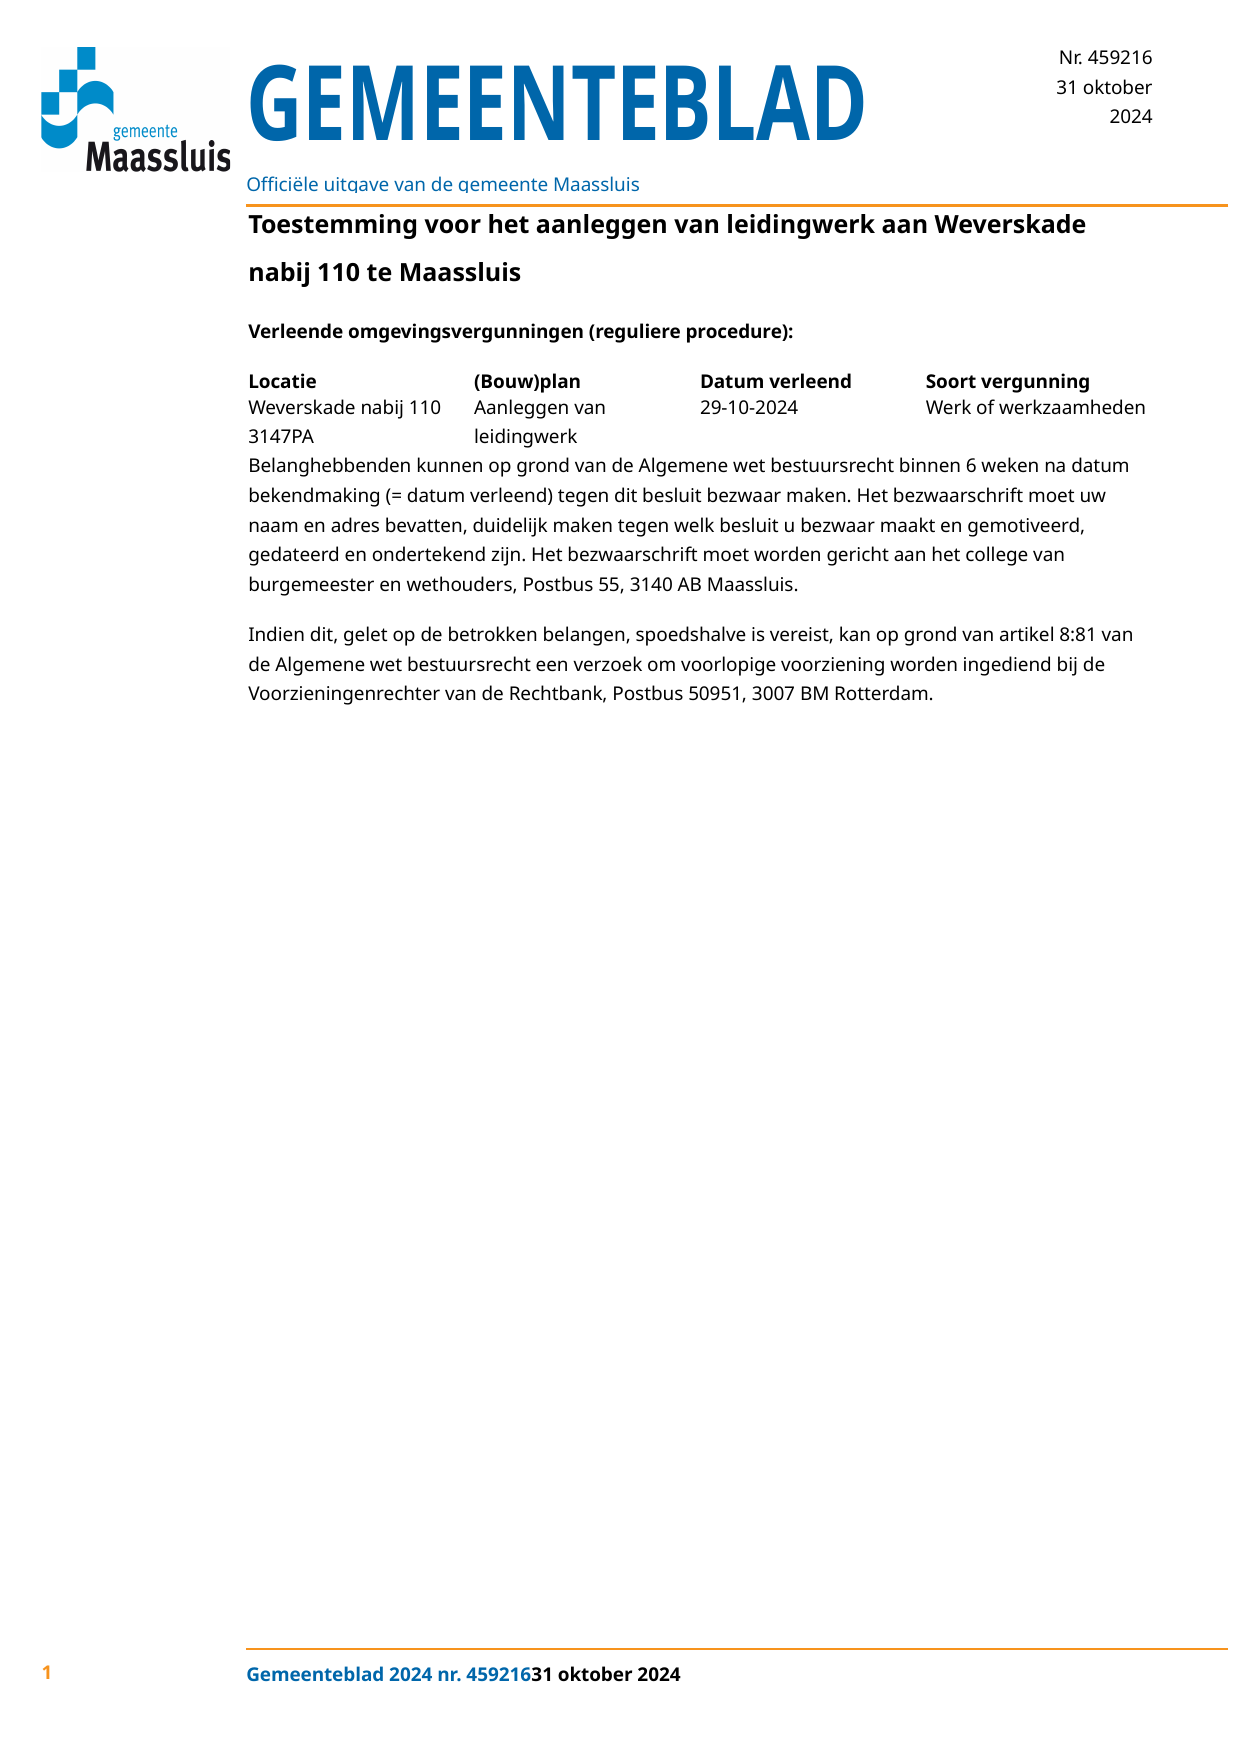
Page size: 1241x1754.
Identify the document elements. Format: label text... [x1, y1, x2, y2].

text Belanghebbenden kunnen op grond van de Algemene wet bestuursrecht binnen 6 weken na datum bekendmaking (= datum verleend) tegen dit besluit bezwaar maken. Het bezwaarschrift moet uw naam en adres bevatten, duidelijk maken tegen welk besluit u bezwaar maakt en gemotiveerd, gedateerd en ondertekend zijn. Het bezwaarschrift moet worden gericht aan het college van burgemeester en wethouders, Postbus 55, 3140 AB Maassluis. [248, 453, 1152, 597]
table_header Soort vergunning [926, 369, 1152, 394]
text Indien dit, gelet op de betrokken belangen, spoedshalve is vereist, kan op grond van artikel 8:81 van de Algemene wet bestuursrecht een verzoek om voorlopige voorziening worden ingediend bij de Voorzieningenrechter van de Rechtbank, Postbus 50951, 3007 BM Rotterdam. [248, 621, 1152, 706]
text Verleende omgevingsvergunningen (reguliere procedure): [248, 318, 1152, 344]
table_cell Aanleggen van leidingwerk [474, 394, 700, 449]
picture [41, 47, 231, 172]
table_header Locatie [248, 369, 474, 394]
table_header (Bouw)plan [474, 369, 700, 394]
table_cell 29-10-2024 [700, 394, 926, 449]
text Toestemming voor het aanleggen van leidingwerk aan Weverskade nabij 110 te Maassluis [248, 207, 1152, 288]
table_header Datum verleend [700, 369, 926, 394]
table_cell Werk of werkzaamheden [926, 394, 1152, 449]
picture [41, 47, 77, 92]
table_cell Weverskade nabij 110 3147PA [248, 394, 474, 449]
